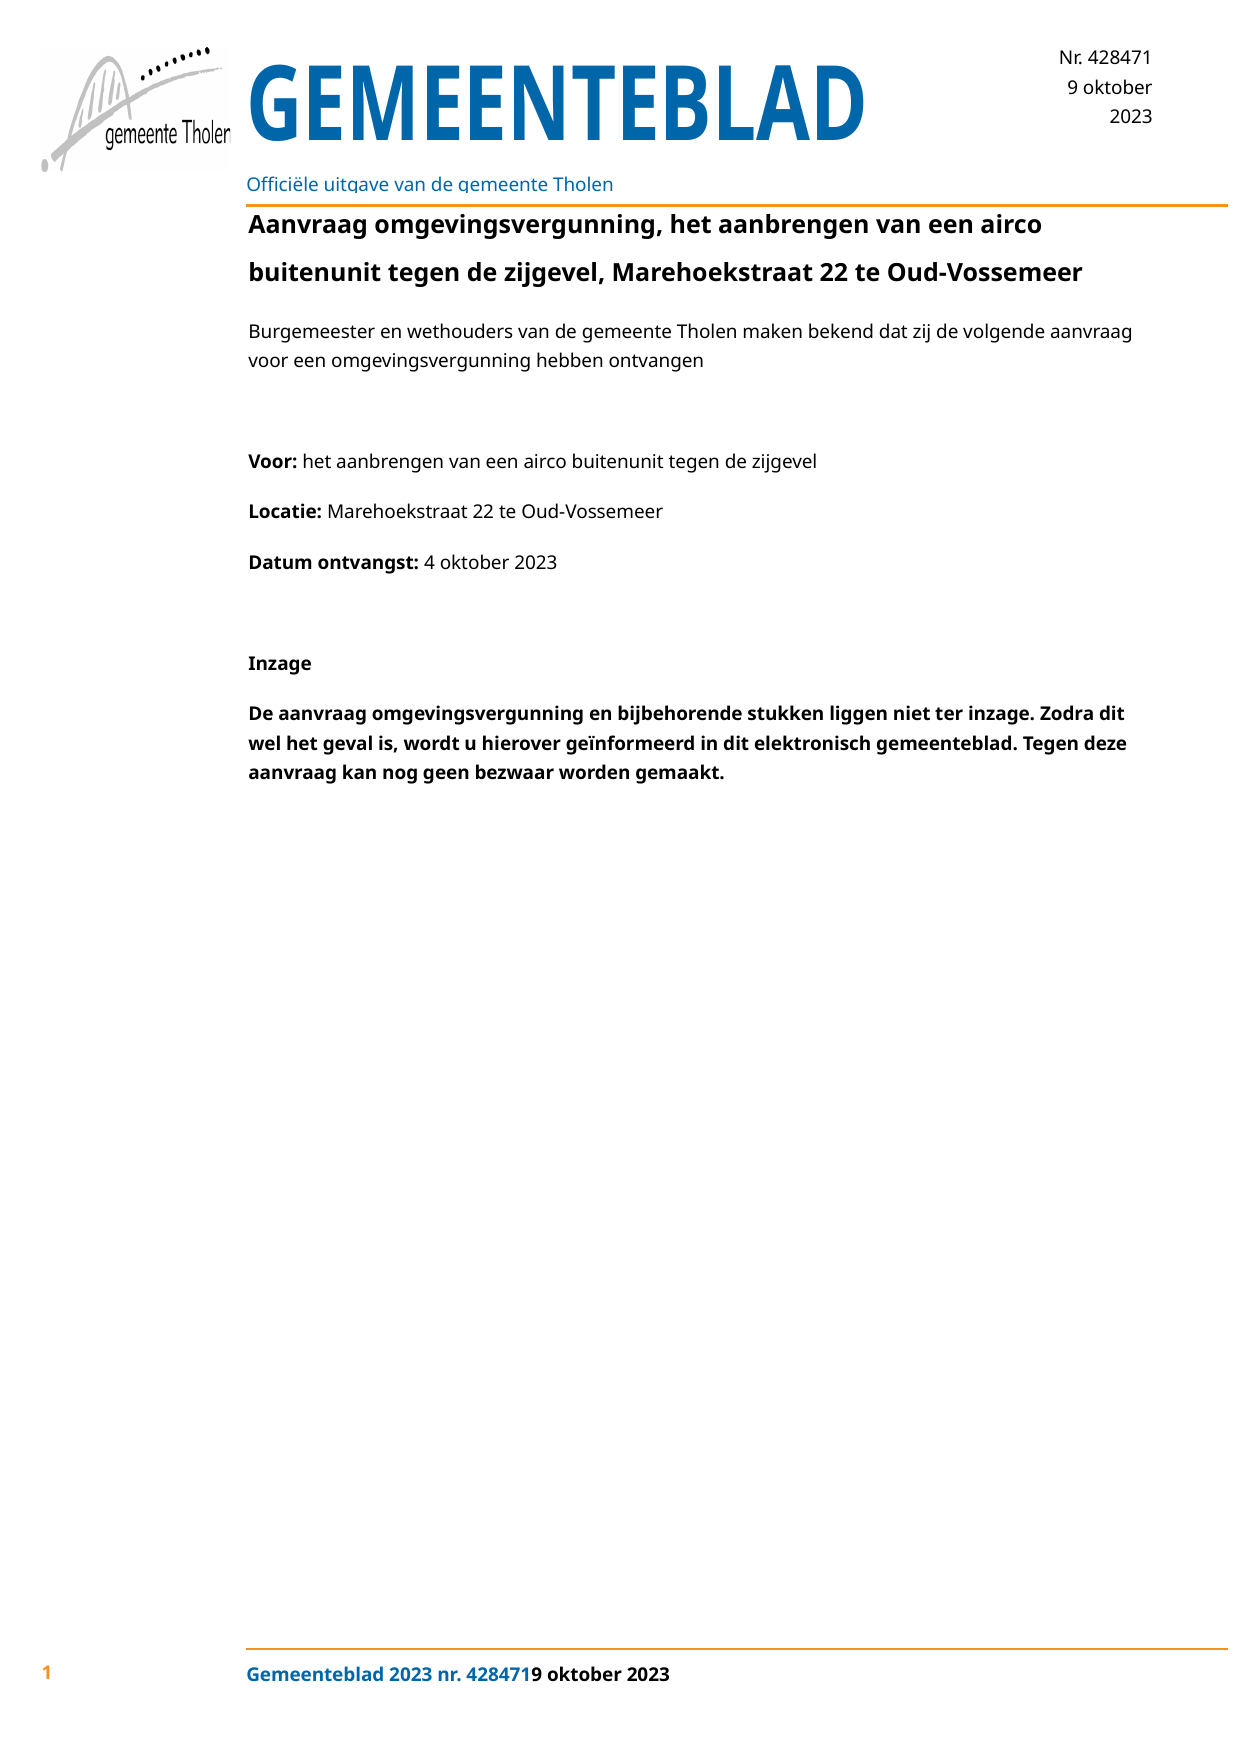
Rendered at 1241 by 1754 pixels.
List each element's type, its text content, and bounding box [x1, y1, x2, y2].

text De aanvraag omgevingsvergunning en bijbehorende stukken liggen niet ter inzage. Zodra dit wel het geval is, wordt u hierover geïnformeerd in dit elektronisch gemeenteblad. Tegen deze aanvraag kan nog geen bezwaar worden gemaakt. [248, 700, 1152, 785]
text Locatie: Marehoekstraat 22 te Oud-Vossemeer [248, 499, 1152, 524]
text Voor: het aanbrengen van een airco buitenunit tegen de zijgevel [248, 448, 1152, 474]
text Datum ontvangst: 4 oktober 2023 [248, 549, 1152, 575]
text Burgemeester en wethouders van de gemeente Tholen maken bekend dat zij de volgende aanvraag voor een omgevingsvergunning hebben ontvangen [248, 318, 1152, 373]
picture [41, 47, 231, 172]
text Inzage [248, 650, 1152, 676]
text Aanvraag omgevingsvergunning, het aanbrengen van een airco buitenunit tegen de zijgevel, Marehoekstraat 22 te Oud-Vossemeer [248, 207, 1152, 288]
